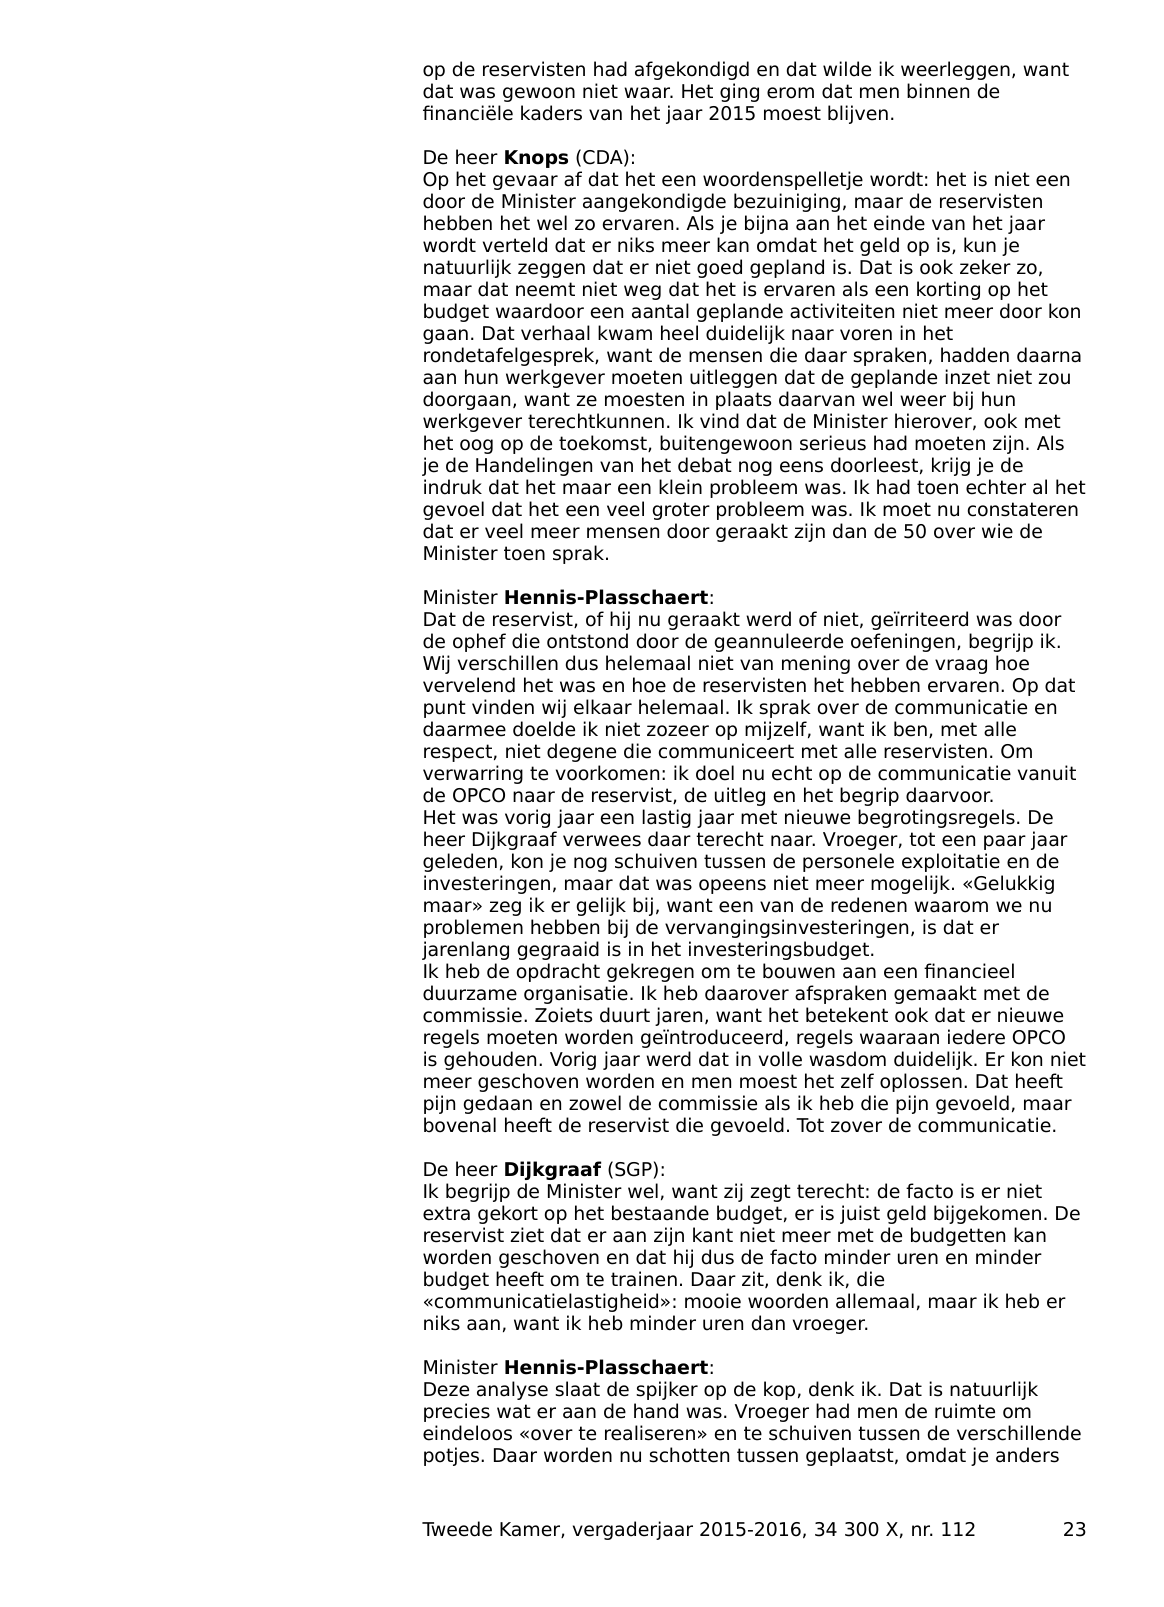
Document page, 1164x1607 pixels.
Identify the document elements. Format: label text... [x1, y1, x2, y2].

text Minister Hennis-Plasschaert: [422, 1357, 1087, 1379]
text op de reservisten had afgekondigd en dat wilde ik weerleggen, want dat was gewoon niet waar. Het ging erom dat men binnen de financiële kaders van het jaar 2015 moest blijven. [422, 59, 1087, 125]
text Dat de reservist, of hij nu geraakt werd of niet, geïrriteerd was door de ophef die ontstond door de geannuleerde oefeningen, begrijp ik. Wij verschillen dus helemaal niet van mening over de vraag hoe vervelend het was en hoe de reservisten het hebben ervaren. Op dat punt vinden wij elkaar helemaal. Ik sprak over de communicatie en daarmee doelde ik niet zozeer op mijzelf, want ik ben, met alle respect, niet degene die communiceert met alle reservisten. Om verwarring te voorkomen: ik doel nu echt op de communicatie vanuit de OPCO naar de reservist, de uitleg en het begrip daarvoor. [422, 609, 1087, 807]
text De heer Dijkgraaf (SGP): [422, 1159, 1087, 1181]
text Minister Hennis-Plasschaert: [422, 587, 1087, 609]
text Het was vorig jaar een lastig jaar met nieuwe begrotingsregels. De heer Dijkgraaf verwees daar terecht naar. Vroeger, tot een paar jaar geleden, kon je nog schuiven tussen de personele exploitatie en de investeringen, maar dat was opeens niet meer mogelijk. «Gelukkig maar» zeg ik er gelijk bij, want een van de redenen waarom we nu problemen hebben bij de vervangingsinvesteringen, is dat er jarenlang gegraaid is in het investeringsbudget. [422, 807, 1087, 961]
text Op het gevaar af dat het een woordenspelletje wordt: het is niet een door de Minister aangekondigde bezuiniging, maar de reservisten hebben het wel zo ervaren. Als je bijna aan het einde van het jaar wordt verteld dat er niks meer kan omdat het geld op is, kun je natuurlijk zeggen dat er niet goed gepland is. Dat is ook zeker zo, maar dat neemt niet weg dat het is ervaren als een korting op het budget waardoor een aantal geplande activiteiten niet meer door kon gaan. Dat verhaal kwam heel duidelijk naar voren in het rondetafelgesprek, want de mensen die daar spraken, hadden daarna aan hun werkgever moeten uitleggen dat de geplande inzet niet zou doorgaan, want ze moesten in plaats daarvan wel weer bij hun werkgever terechtkunnen. Ik vind dat de Minister hierover, ook met het oog op de toekomst, buitengewoon serieus had moeten zijn. Als je de Handelingen van het debat nog eens doorleest, krijg je de indruk dat het maar een klein probleem was. Ik had toen echter al het gevoel dat het een veel groter probleem was. Ik moet nu constateren dat er veel meer mensen door geraakt zijn dan de 50 over wie de Minister toen sprak. [422, 169, 1087, 565]
text Ik heb de opdracht gekregen om te bouwen aan een financieel duurzame organisatie. Ik heb daarover afspraken gemaakt met de commissie. Zoiets duurt jaren, want het betekent ook dat er nieuwe regels moeten worden geïntroduceerd, regels waaraan iedere OPCO is gehouden. Vorig jaar werd dat in volle wasdom duidelijk. Er kon niet meer geschoven worden en men moest het zelf oplossen. Dat heeft pijn gedaan en zowel de commissie als ik heb die pijn gevoeld, maar bovenal heeft de reservist die gevoeld. Tot zover de communicatie. [422, 961, 1087, 1136]
text Ik begrijp de Minister wel, want zij zegt terecht: de facto is er niet extra gekort op het bestaande budget, er is juist geld bijgekomen. De reservist ziet dat er aan zijn kant niet meer met de budgetten kan worden geschoven en dat hij dus de facto minder uren en minder budget heeft om te trainen. Daar zit, denk ik, die «communicatielastigheid»: mooie woorden allemaal, maar ik heb er niks aan, want ik heb minder uren dan vroeger. [422, 1181, 1087, 1334]
text Deze analyse slaat de spijker op de kop, denk ik. Dat is natuurlijk precies wat er aan de hand was. Vroeger had men de ruimte om eindeloos «over te realiseren» en te schuiven tussen de verschillende potjes. Daar worden nu schotten tussen geplaatst, omdat je anders [422, 1379, 1087, 1467]
text De heer Knops (CDA): [422, 147, 1087, 169]
